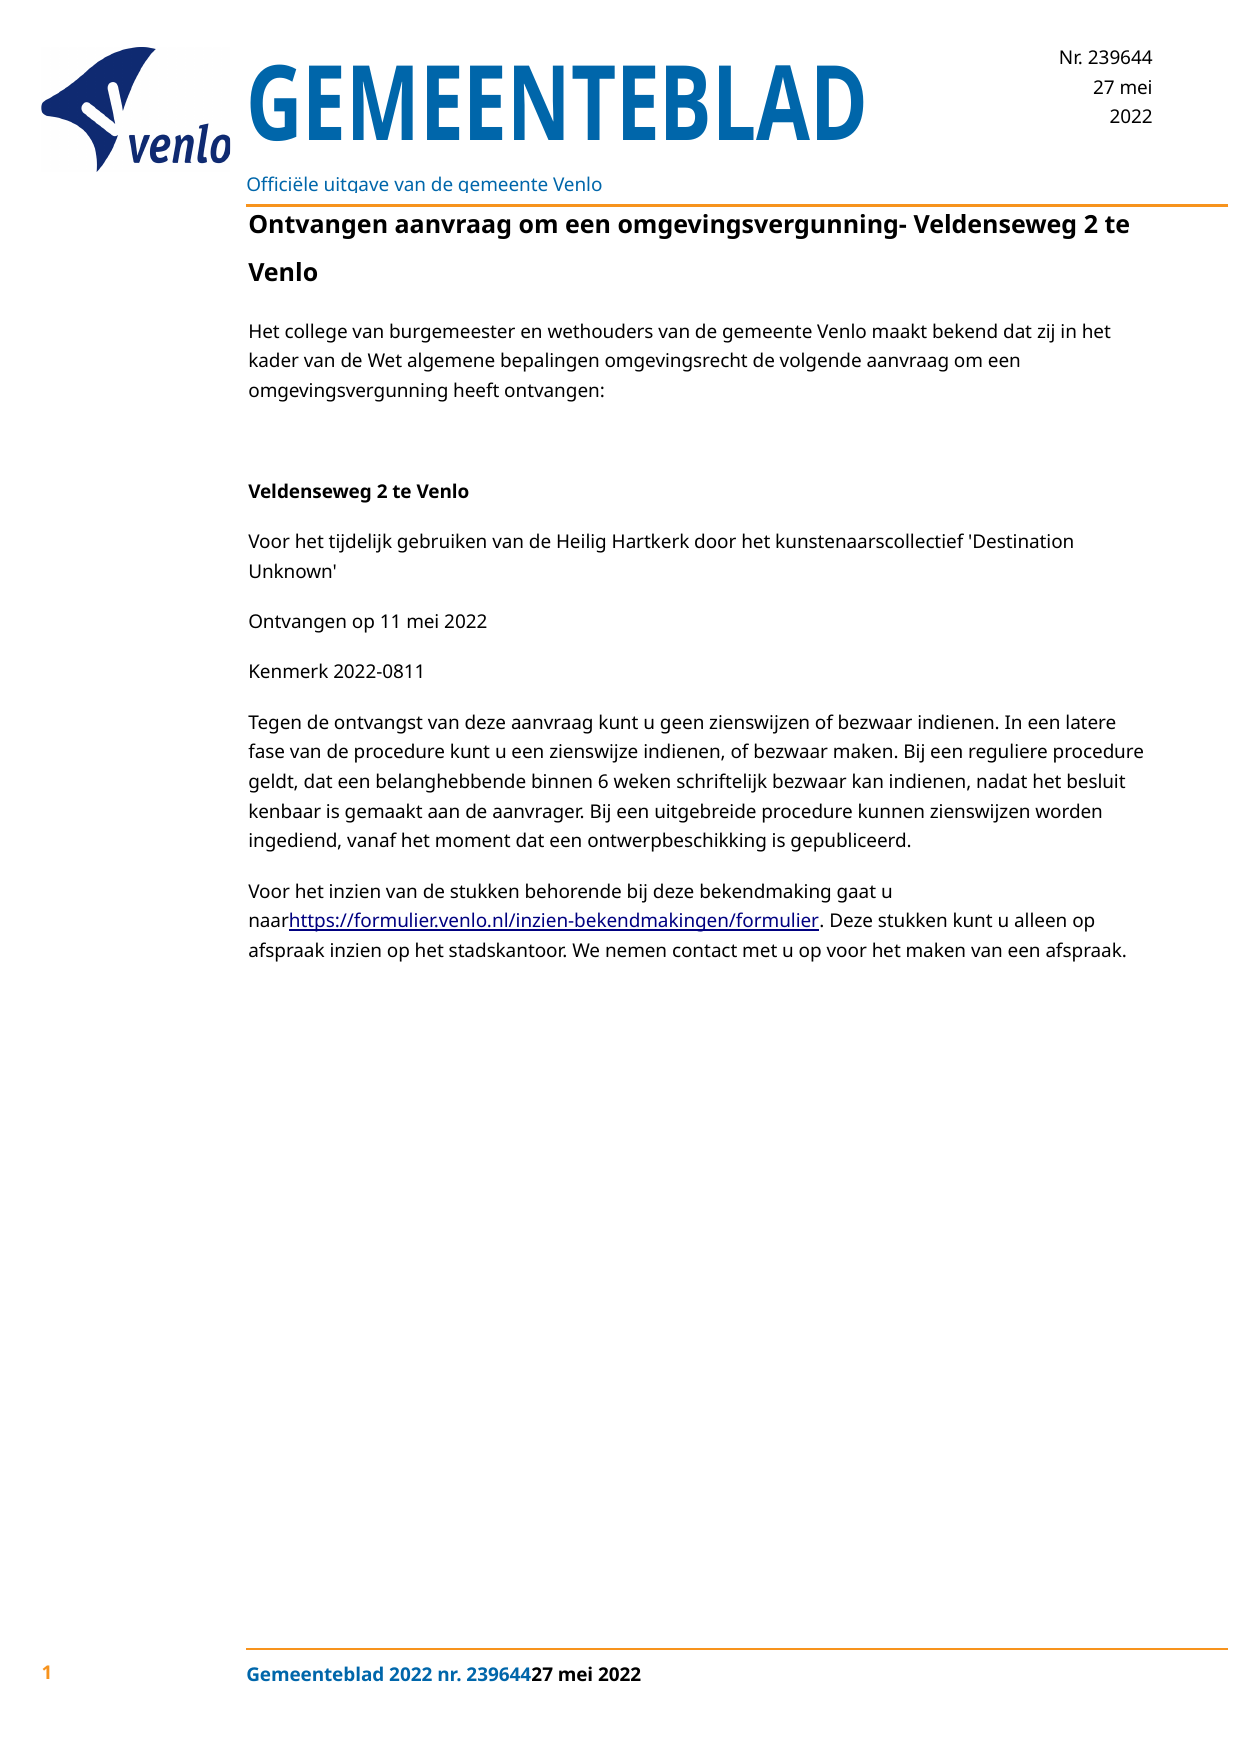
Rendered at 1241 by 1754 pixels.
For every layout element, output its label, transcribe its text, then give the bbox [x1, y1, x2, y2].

text Tegen de ontvangst van deze aanvraag kunt u geen zienswijzen of bezwaar indienen. In een latere fase van de procedure kunt u een zienswijze indienen, of bezwaar maken. Bij een reguliere procedure geldt, dat een belanghebbende binnen 6 weken schriftelijk bezwaar kan indienen, nadat het besluit kenbaar is gemaakt aan de aanvrager. Bij een uitgebreide procedure kunnen zienswijzen worden ingediend, vanaf het moment dat een ontwerpbeschikking is gepubliceerd. [248, 709, 1152, 853]
text Veldenseweg 2 te Venlo [248, 478, 1152, 504]
text Het college van burgemeester en wethouders van de gemeente Venlo maakt bekend dat zij in het kader van de Wet algemene bepalingen omgevingsrecht de volgende aanvraag om een omgevingsvergunning heeft ontvangen: [248, 318, 1152, 403]
text Voor het tijdelijk gebruiken van de Heilig Hartkerk door het kunstenaarscollectief 'Destination Unknown' [248, 528, 1152, 584]
picture [41, 47, 231, 172]
text Ontvangen op 11 mei 2022 [248, 608, 1152, 634]
text Ontvangen aanvraag om een omgevingsvergunning- Veldenseweg 2 te Venlo [248, 207, 1152, 288]
text Voor het inzien van de stukken behorende bij deze bekendmaking gaat u naarhttps://formulier.venlo.nl/inzien-bekendmakingen/formulier. Deze stukken kunt u alleen op afspraak inzien op het stadskantoor. We nemen contact met u op voor het maken van een afspraak. [248, 878, 1152, 963]
text Kenmerk 2022-0811 [248, 659, 1152, 684]
